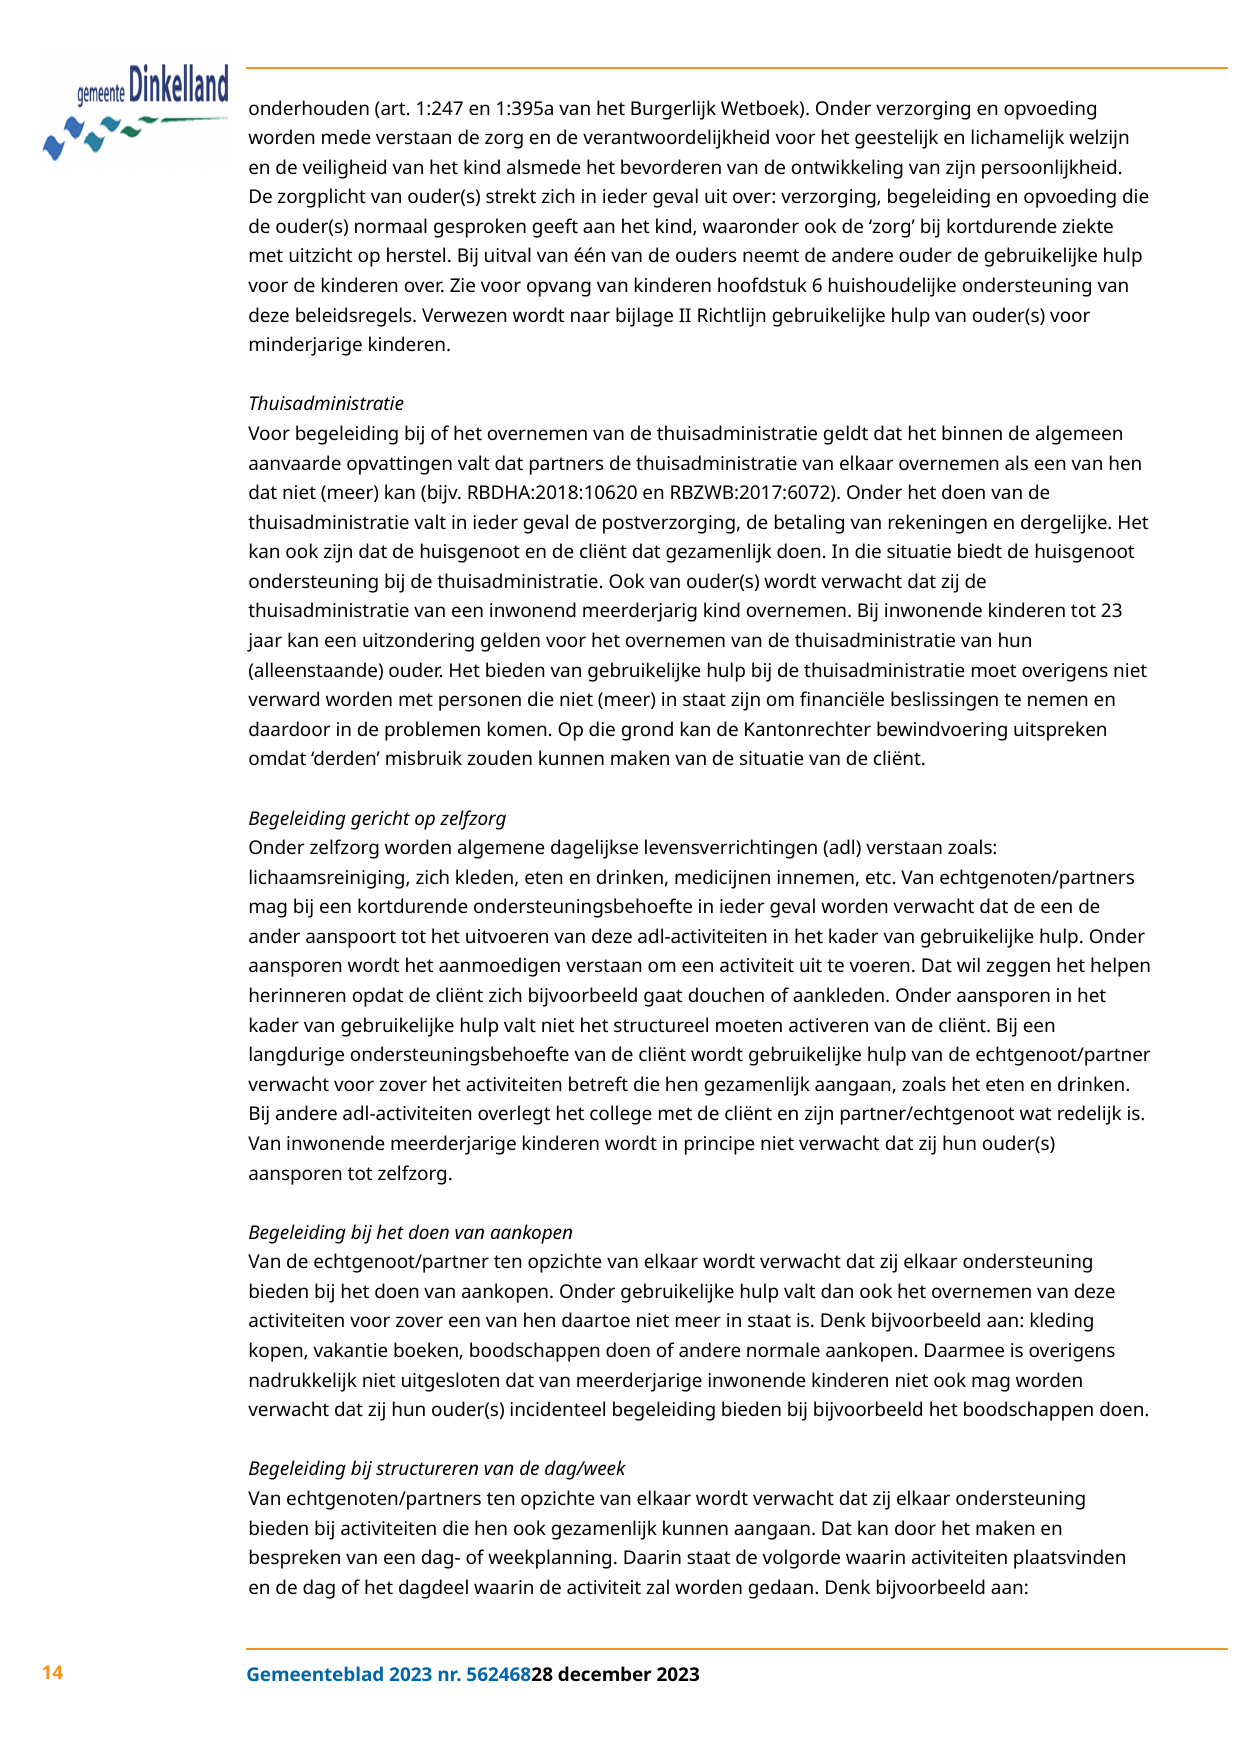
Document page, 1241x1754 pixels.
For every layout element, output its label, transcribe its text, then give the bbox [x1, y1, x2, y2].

text Onder zelfzorg worden algemene dagelijkse levensverrichtingen (adl) verstaan zoals: lichaamsreiniging, zich kleden, eten en drinken, medicijnen innemen, etc. Van echtgenoten/partners mag bij een kortdurende ondersteuningsbehoefte in ieder geval worden verwacht dat de een de ander aanspoort tot het uitvoeren van deze adl-activiteiten in het kader van gebruikelijke hulp. Onder aansporen wordt het aanmoedigen verstaan om een activiteit uit te voeren. Dat wil zeggen het helpen herinneren opdat de cliënt zich bijvoorbeeld gaat douchen of aankleden. Onder aansporen in het kader van gebruikelijke hulp valt niet het structureel moeten activeren van de cliënt. Bij een langdurige ondersteuningsbehoefte van de cliënt wordt gebruikelijke hulp van de echtgenoot/partner verwacht voor zover het activiteiten betreft die hen gezamenlijk aangaan, zoals het eten en drinken. Bij andere adl-activiteiten overlegt het college met de cliënt en zijn partner/echtgenoot wat redelijk is. Van inwonende meerderjarige kinderen wordt in principe niet verwacht dat zij hun ouder(s) aansporen tot zelfzorg. [248, 834, 1152, 1186]
picture [41, 47, 231, 172]
text Van de echtgenoot/partner ten opzichte van elkaar wordt verwacht dat zij elkaar ondersteuning bieden bij het doen van aankopen. Onder gebruikelijke hulp valt dan ook het overnemen van deze activiteiten voor zover een van hen daartoe niet meer in staat is. Denk bijvoorbeeld aan: kleding kopen, vakantie boeken, boodschappen doen of andere normale aankopen. Daarmee is overigens nadrukkelijk niet uitgesloten dat van meerderjarige inwonende kinderen niet ook mag worden verwacht dat zij hun ouder(s) incidenteel begeleiding bieden bij bijvoorbeeld het boodschappen doen. [248, 1248, 1152, 1422]
text Begeleiding gericht op zelfzorg [248, 805, 1152, 831]
text Voor begeleiding bij of het overnemen van de thuisadministratie geldt dat het binnen de algemeen aanvaarde opvattingen valt dat partners de thuisadministratie van elkaar overnemen als een van hen dat niet (meer) kan (bijv. RBDHA:2018:10620 en RBZWB:2017:6072). Onder het doen van de thuisadministratie valt in ieder geval de postverzorging, de betaling van rekeningen en dergelijke. Het kan ook zijn dat de huisgenoot en de cliënt dat gezamenlijk doen. In die situatie biedt de huisgenoot ondersteuning bij de thuisadministratie. Ook van ouder(s) wordt verwacht dat zij de thuisadministratie van een inwonend meerderjarig kind overnemen. Bij inwonende kinderen tot 23 jaar kan een uitzondering gelden voor het overnemen van de thuisadministratie van hun (alleenstaande) ouder. Het bieden van gebruikelijke hulp bij de thuisadministratie moet overigens niet verward worden met personen die niet (meer) in staat zijn om financiële beslissingen te nemen en daardoor in de problemen komen. Op die grond kan de Kantonrechter bewindvoering uitspreken omdat ‘derden’ misbruik zouden kunnen maken van de situatie van de cliënt. [248, 420, 1152, 771]
text Begeleiding bij het doen van aankopen [248, 1219, 1152, 1245]
text Thuisadministratie [248, 391, 1152, 416]
text Van echtgenoten/partners ten opzichte van elkaar wordt verwacht dat zij elkaar ondersteuning bieden bij activiteiten die hen ook gezamenlijk kunnen aangaan. Dat kan door het maken en bespreken van een dag- of weekplanning. Daarin staat de volgorde waarin activiteiten plaatsvinden en de dag of het dagdeel waarin de activiteit zal worden gedaan. Denk bijvoorbeeld aan: [248, 1485, 1152, 1600]
text Begeleiding bij structureren van de dag/week [248, 1456, 1152, 1481]
text onderhouden (art. 1:247 en 1:395a van het Burgerlijk Wetboek). Onder verzorging en opvoeding worden mede verstaan de zorg en de verantwoordelijkheid voor het geestelijk en lichamelijk welzijn en de veiligheid van het kind alsmede het bevorderen van de ontwikkeling van zijn persoonlijkheid. De zorgplicht van ouder(s) strekt zich in ieder geval uit over: verzorging, begeleiding en opvoeding die de ouder(s) normaal gesproken geeft aan het kind, waaronder ook de ‘zorg’ bij kortdurende ziekte met uitzicht op herstel. Bij uitval van één van de ouders neemt de andere ouder de gebruikelijke hulp voor de kinderen over. Zie voor opvang van kinderen hoofdstuk 6 huishoudelijke ondersteuning van deze beleidsregels. Verwezen wordt naar bijlage II Richtlijn gebruikelijke hulp van ouder(s) voor minderjarige kinderen. [248, 95, 1152, 357]
